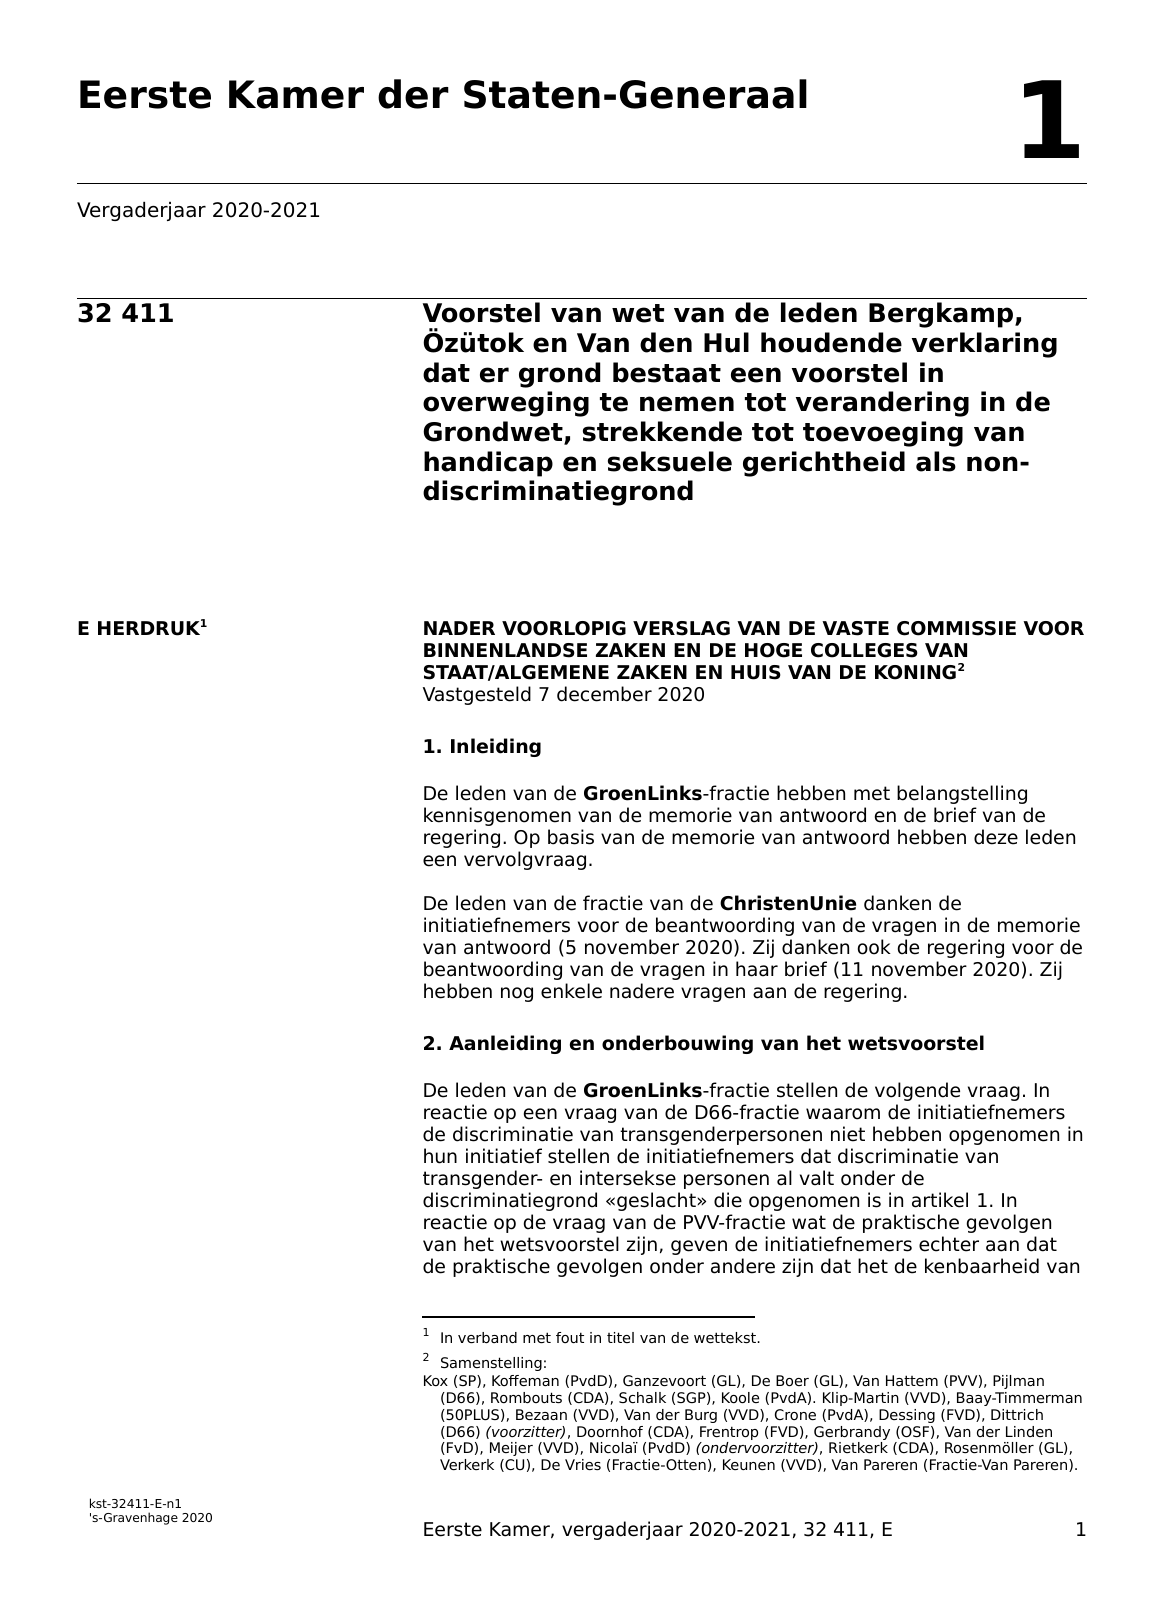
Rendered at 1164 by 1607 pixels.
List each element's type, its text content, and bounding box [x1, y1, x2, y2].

subtitle 32 411 Voorstel van wet van de leden Bergkamp, Özütok en Van den Hul houdende verklaring dat er grond bestaat een voorstel in overweging te nemen tot verandering in de Grondwet, strekkende tot toevoeging van handicap en seksuele gerichtheid als non-discriminatiegrond [77, 299, 1087, 507]
subtitle E HERDRUK NADER VOORLOPIG VERSLAG VAN DE VASTE COMMISSIE VOOR BINNENLANDSE ZAKEN EN DE HOGE COLLEGES VAN STAAT/ALGEMENE ZAKEN EN HUIS VAN DE KONING [77, 618, 1087, 684]
text De leden van de GroenLinks-fractie stellen de volgende vraag. In reactie op een vraag van de D66-fractie waarom de initiatiefnemers de discriminatie van transgenderpersonen niet hebben opgenomen in hun initiatief stellen de initiatiefnemers dat discriminatie van transgender- en intersekse personen al valt onder de discriminatiegrond «geslacht» die opgenomen is in artikel 1. In reactie op de vraag van de PVV-fractie wat de praktische gevolgen van het wetsvoorstel zijn, geven de initiatiefnemers echter aan dat de praktische gevolgen onder andere zijn dat het de kenbaarheid van [422, 1080, 1087, 1277]
text In verband met fout in titel van de wettekst. [422, 1326, 1087, 1348]
text De leden van de fractie van de ChristenUnie danken de initiatiefnemers voor de beantwoording van de vragen in de memorie van antwoord (5 november 2020). Zij danken ook de regering voor de beantwoording van de vragen in haar brief (11 november 2020). Zij hebben nog enkele nadere vragen aan de regering. [422, 893, 1087, 1003]
table_cell Vergaderjaar 2020-2021 [77, 184, 1087, 298]
subtitle 2. Aanleiding en onderbouwing van het wetsvoorstel [422, 1033, 1087, 1055]
text De leden van de GroenLinks-fractie hebben met belangstelling kennisgenomen van de memorie van antwoord en de brief van de regering. Op basis van de memorie van antwoord hebben deze leden een vervolgvraag. [422, 783, 1087, 871]
table_header Eerste Kamer der Staten-Generaal [77, 59, 886, 183]
text Samenstelling: [422, 1351, 1087, 1373]
text Vastgesteld 7 december 2020 [422, 684, 1087, 706]
text kst-32411-E-n1 [88, 1497, 323, 1511]
subtitle 1. Inleiding [422, 736, 1087, 758]
text 's-Gravenhage 2020 [88, 1511, 323, 1525]
text Kox (SP), Koffeman (PvdD), Ganzevoort (GL), De Boer (GL), Van Hattem (PVV), Pijlman (D66), Rombouts (CDA), Schalk (SGP), Koole (PvdA). Klip-Martin (VVD), Baay-Timmerman (50PLUS), Bezaan (VVD), Van der Burg (VVD), Crone (PvdA), Dessing (FVD), Dittrich (D66) (voorzitter), Doornhof (CDA), Frentrop (FVD), Gerbrandy (OSF), Van der Linden (FvD), Meijer (VVD), Nicolaï (PvdD) (ondervoorzitter), Rietkerk (CDA), Rosenmöller (GL), Verkerk (CU), De Vries (Fractie-Otten), Keunen (VVD), Van Pareren (Fractie-Van Pareren). [422, 1373, 1087, 1474]
table_header 1 [886, 59, 1087, 183]
